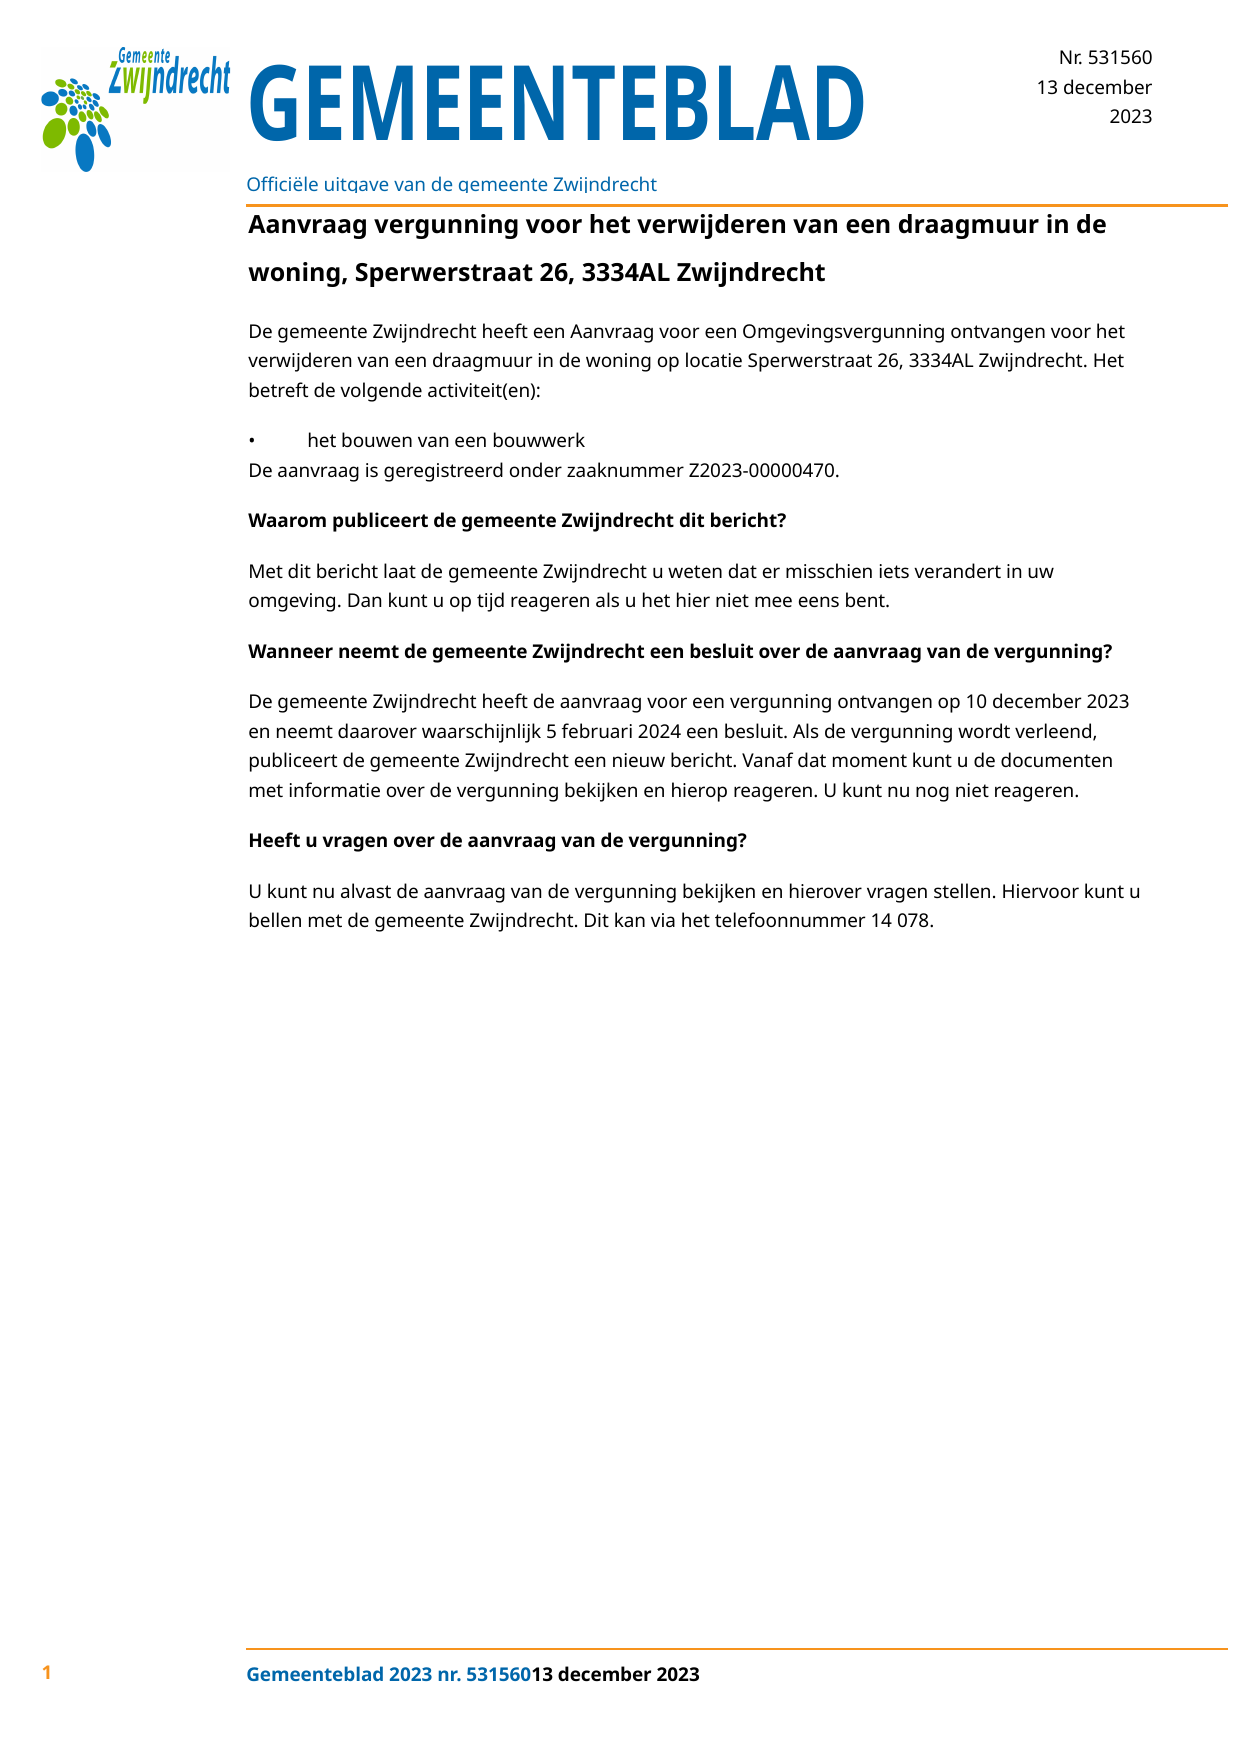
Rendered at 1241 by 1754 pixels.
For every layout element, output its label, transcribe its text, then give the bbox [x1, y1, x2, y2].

text U kunt nu alvast de aanvraag van de vergunning bekijken en hierover vragen stellen. Hiervoor kunt u bellen met de gemeente Zwijndrecht. Dit kan via het telefoonnummer 14 078. [248, 878, 1152, 933]
text Met dit bericht laat de gemeente Zwijndrecht u weten dat er misschien iets verandert in uw omgeving. Dan kunt u op tijd reageren als u het hier niet mee eens bent. [248, 558, 1152, 613]
text Aanvraag vergunning voor het verwijderen van een draagmuur in de woning, Sperwerstraat 26, 3334AL Zwijndrecht [248, 207, 1152, 288]
text De gemeente Zwijndrecht heeft de aanvraag voor een vergunning ontvangen op 10 december 2023 en neemt daarover waarschijnlijk 5 februari 2024 een besluit. Als de vergunning wordt verleend, publiceert de gemeente Zwijndrecht een nieuw bericht. Vanaf dat moment kunt u de documenten met informatie over de vergunning bekijken en hierop reageren. U kunt nu nog niet reageren. [248, 688, 1152, 803]
picture [41, 47, 231, 172]
text De gemeente Zwijndrecht heeft een Aanvraag voor een Omgevingsvergunning ontvangen voor het verwijderen van een draagmuur in de woning op locatie Sperwerstraat 26, 3334AL Zwijndrecht. Het betreft de volgende activiteit(en): [248, 318, 1152, 403]
text Wanneer neemt de gemeente Zwijndrecht een besluit over de aanvraag van de vergunning? [248, 638, 1152, 664]
text Heeft u vragen over de aanvraag van de vergunning? [248, 827, 1152, 853]
text De aanvraag is geregistreerd onder zaaknummer Z2023-00000470. [248, 457, 1152, 483]
list het bouwen van een bouwwerk [248, 427, 1152, 453]
text Waarom publiceert de gemeente Zwijndrecht dit bericht? [248, 507, 1152, 533]
